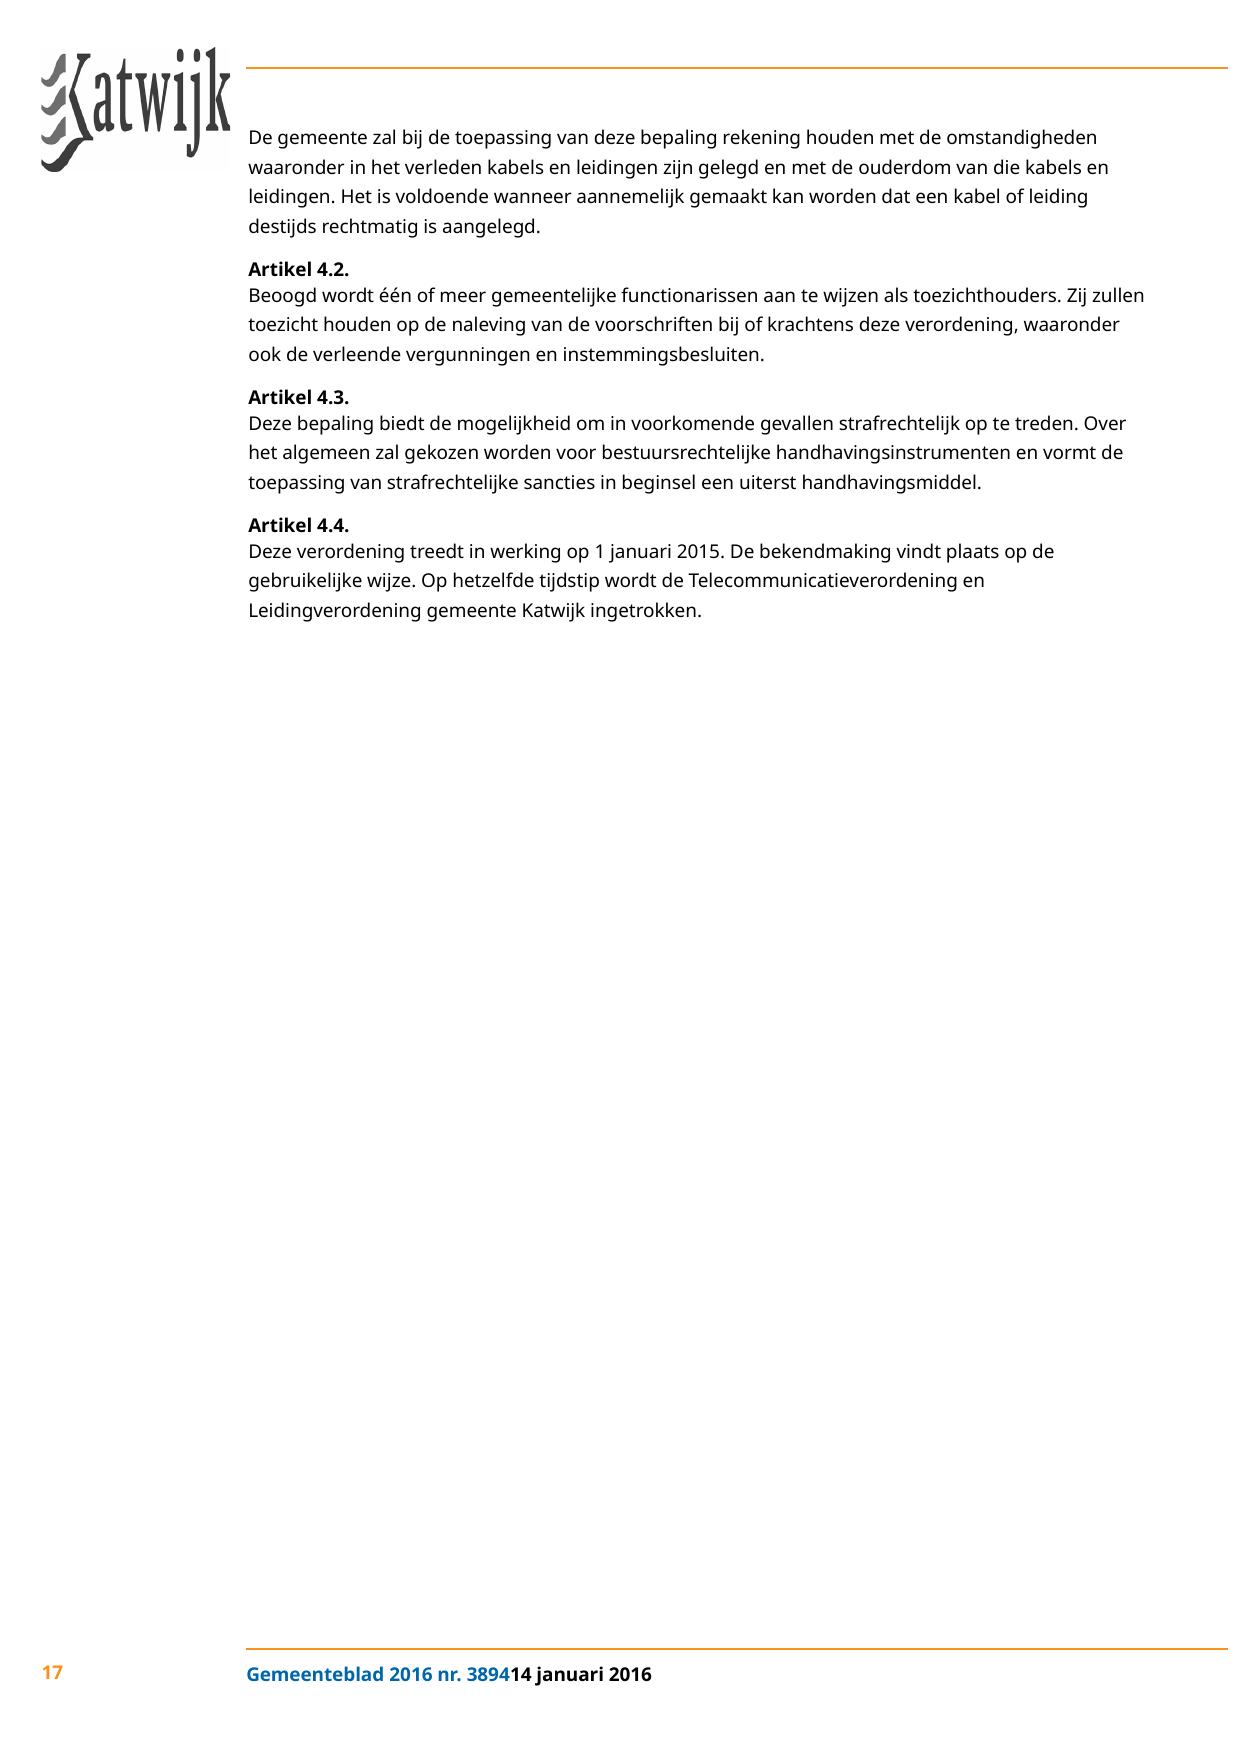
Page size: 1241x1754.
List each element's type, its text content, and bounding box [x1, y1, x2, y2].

text Artikel 4.2. [248, 256, 1152, 282]
text De gemeente zal bij de toepassing van deze bepaling rekening houden met de omstandigheden waaronder in het verleden kabels en leidingen zijn gelegd en met de ouderdom van die kabels en leidingen. Het is voldoende wanneer aannemelijk gemaakt kan worden dat een kabel of leiding destijds rechtmatig is aangelegd. [248, 124, 1152, 239]
picture [41, 47, 231, 172]
text Artikel 4.3. [248, 384, 1152, 410]
text Deze verordening treedt in werking op 1 januari 2015. De bekendmaking vindt plaats op de gebruikelijke wijze. Op hetzelfde tijdstip wordt de Telecommunicatieverordening en Leidingverordening gemeente Katwijk ingetrokken. [248, 538, 1152, 623]
text Deze bepaling biedt de mogelijkheid om in voorkomende gevallen strafrechtelijk op te treden. Over het algemeen zal gekozen worden voor bestuursrechtelijke handhavingsinstrumenten en vormt de toepassing van strafrechtelijke sancties in beginsel een uiterst handhavingsmiddel. [248, 410, 1152, 495]
text Artikel 4.4. [248, 512, 1152, 538]
text Beoogd wordt één of meer gemeentelijke functionarissen aan te wijzen als toezichthouders. Zij zullen toezicht houden op de naleving van de voorschriften bij of krachtens deze verordening, waaronder ook de verleende vergunningen en instemmingsbesluiten. [248, 282, 1152, 367]
